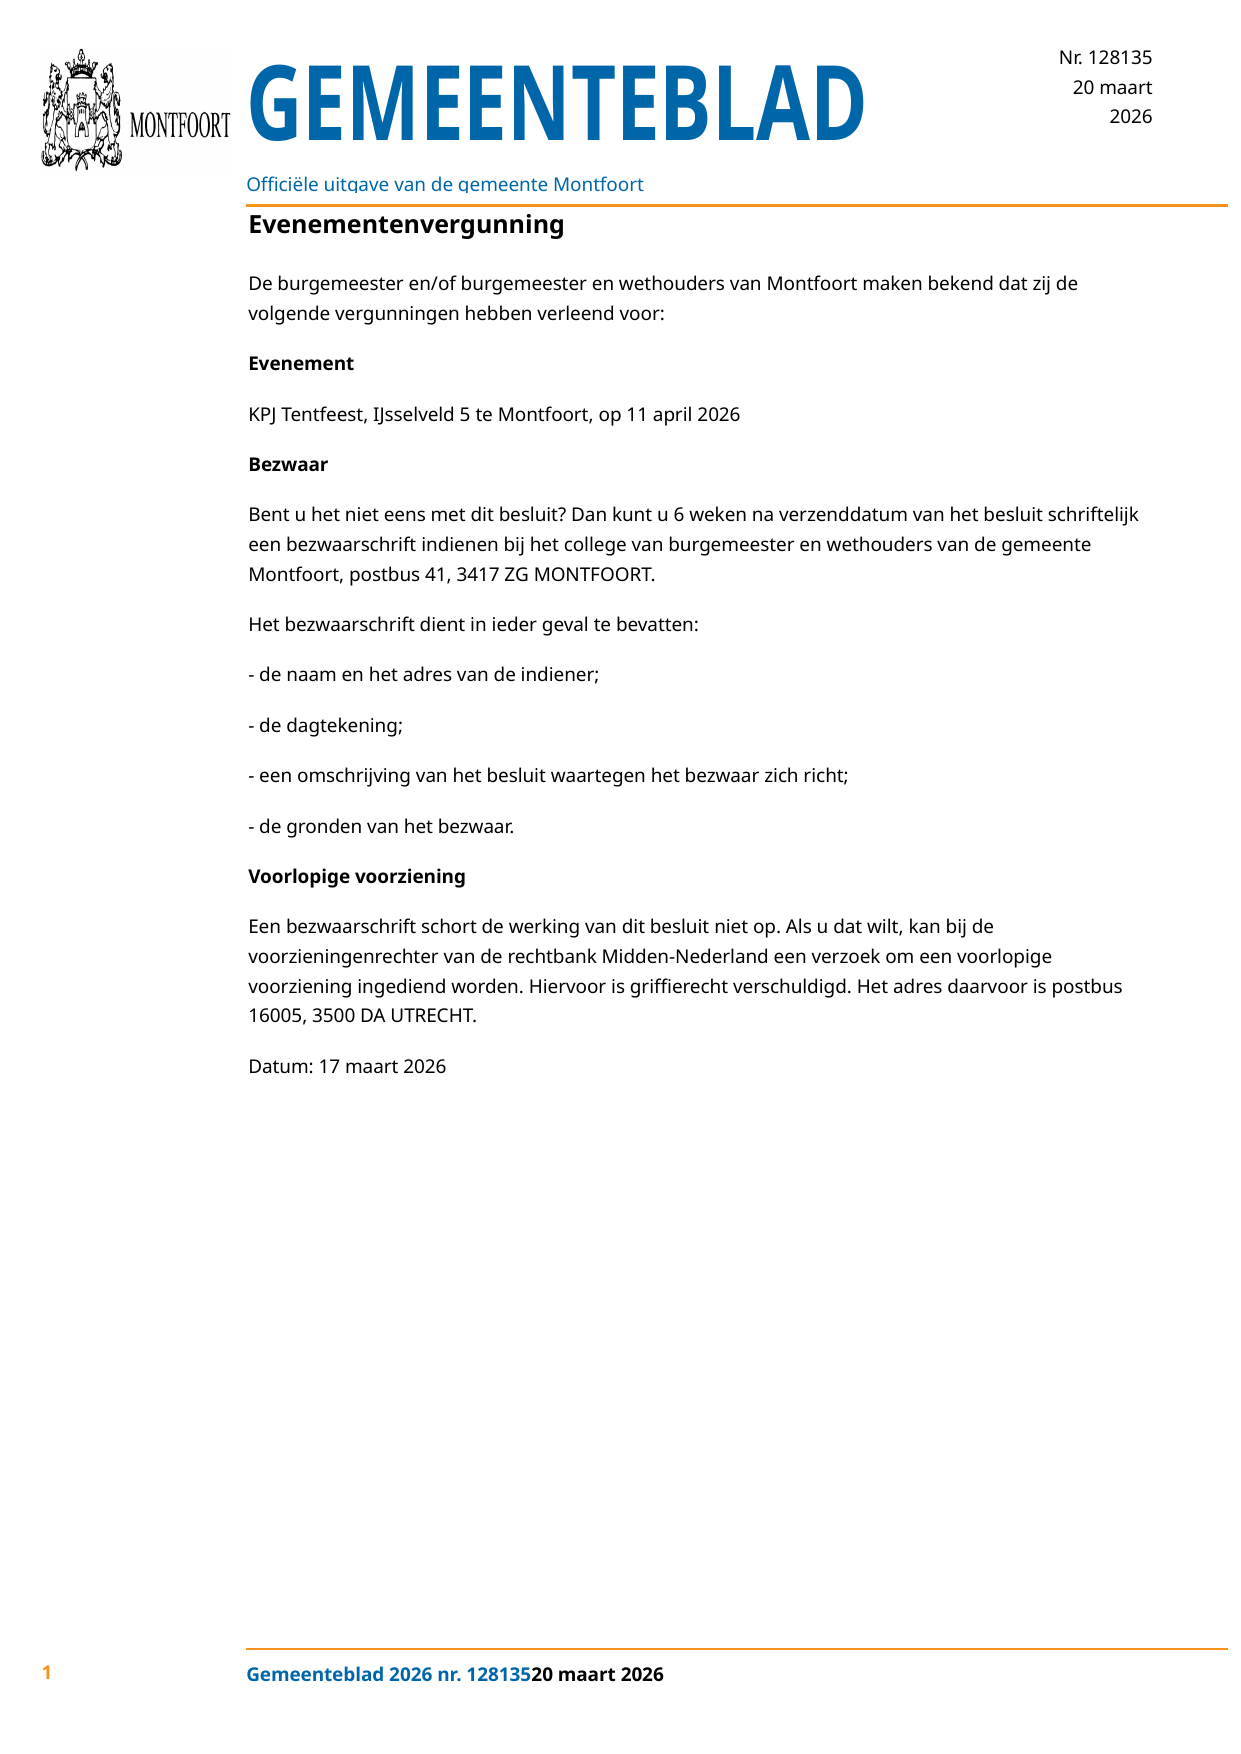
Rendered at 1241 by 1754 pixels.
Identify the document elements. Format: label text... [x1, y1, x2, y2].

text Voorlopige voorziening [248, 863, 1152, 889]
text - de naam en het adres van de indiener; [248, 662, 1152, 687]
text KPJ Tentfeest, IJsselveld 5 te Montfoort, op 11 april 2026 [248, 401, 1152, 426]
text De burgemeester en/of burgemeester en wethouders van Montfoort maken bekend dat zij de volgende vergunningen hebben verleend voor: [248, 270, 1152, 326]
text - de dagtekening; [248, 712, 1152, 738]
text Het bezwaarschrift dient in ieder geval te bevatten: [248, 611, 1152, 637]
text Bent u het niet eens met dit besluit? Dan kunt u 6 weken na verzenddatum van het besluit schriftelijk een bezwaarschrift indienen bij het college van burgemeester en wethouders van de gemeente Montfoort, postbus 41, 3417 ZG MONTFOORT. [248, 502, 1152, 586]
picture [41, 47, 231, 172]
text Een bezwaarschrift schort de werking van dit besluit niet op. Als u dat wilt, kan bij de voorzieningenrechter van de rechtbank Midden-Nederland een verzoek om een voorlopige voorziening ingediend worden. Hiervoor is griffierecht verschuldigd. Het adres daarvoor is postbus 16005, 3500 DA UTRECHT. [248, 914, 1152, 1028]
text Datum: 17 maart 2026 [248, 1053, 1152, 1078]
text Bezwaar [248, 451, 1152, 477]
text - een omschrijving van het besluit waartegen het bezwaar zich richt; [248, 762, 1152, 788]
text Evenementenvergunning [248, 207, 1152, 241]
text Evenement [248, 350, 1152, 376]
text - de gronden van het bezwaar. [248, 813, 1152, 838]
